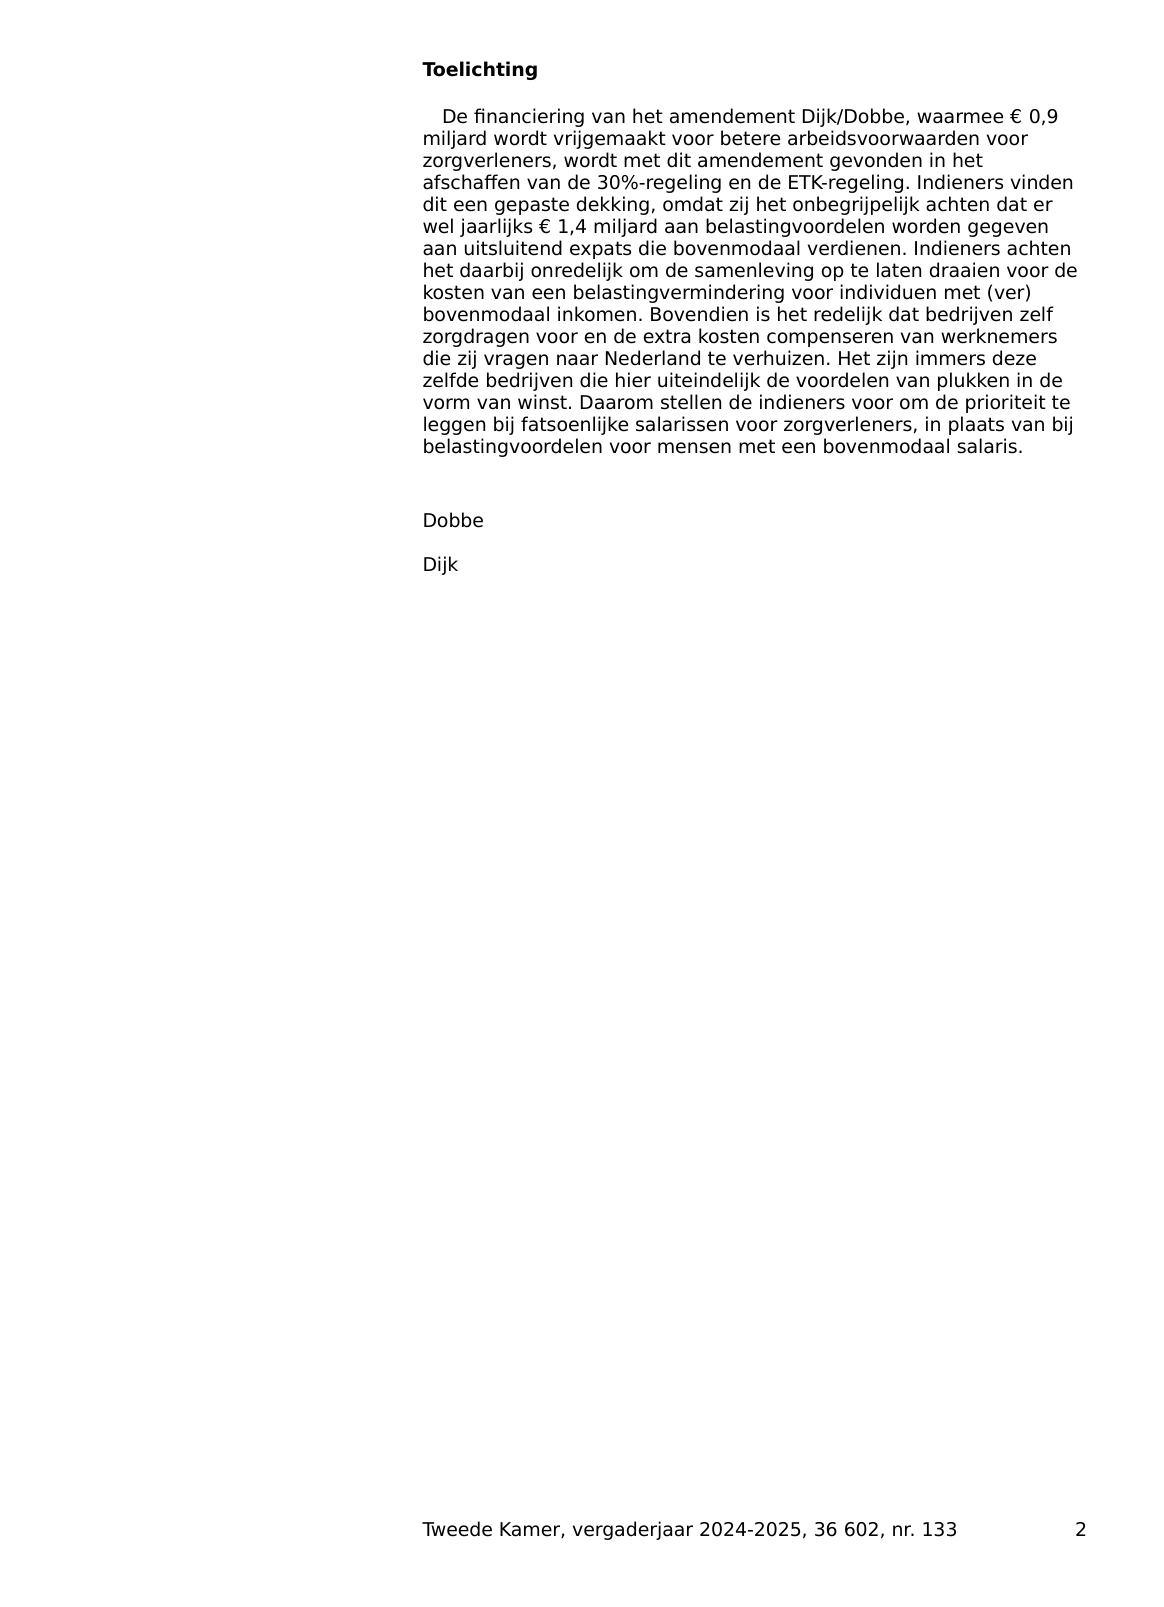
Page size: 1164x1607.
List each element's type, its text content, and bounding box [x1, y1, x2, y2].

text Dobbe Dijk [422, 488, 1087, 576]
subtitle Toelichting [422, 59, 1087, 81]
text De financiering van het amendement Dijk/Dobbe, waarmee € 0,9 miljard wordt vrijgemaakt voor betere arbeidsvoorwaarden voor zorgverleners, wordt met dit amendement gevonden in het afschaffen van de 30%-regeling en de ETK-regeling. Indieners vinden dit een gepaste dekking, omdat zij het onbegrijpelijk achten dat er wel jaarlijks € 1,4 miljard aan belastingvoordelen worden gegeven aan uitsluitend expats die bovenmodaal verdienen. Indieners achten het daarbij onredelijk om de samenleving op te laten draaien voor de kosten van een belastingvermindering voor individuen met (ver) bovenmodaal inkomen. Bovendien is het redelijk dat bedrijven zelf zorgdragen voor en de extra kosten compenseren van werknemers die zij vragen naar Nederland te verhuizen. Het zijn immers deze zelfde bedrijven die hier uiteindelijk de voordelen van plukken in de vorm van winst. Daarom stellen de indieners voor om de prioriteit te leggen bij fatsoenlijke salarissen voor zorgverleners, in plaats van bij belastingvoordelen voor mensen met een bovenmodaal salaris. [422, 106, 1087, 458]
